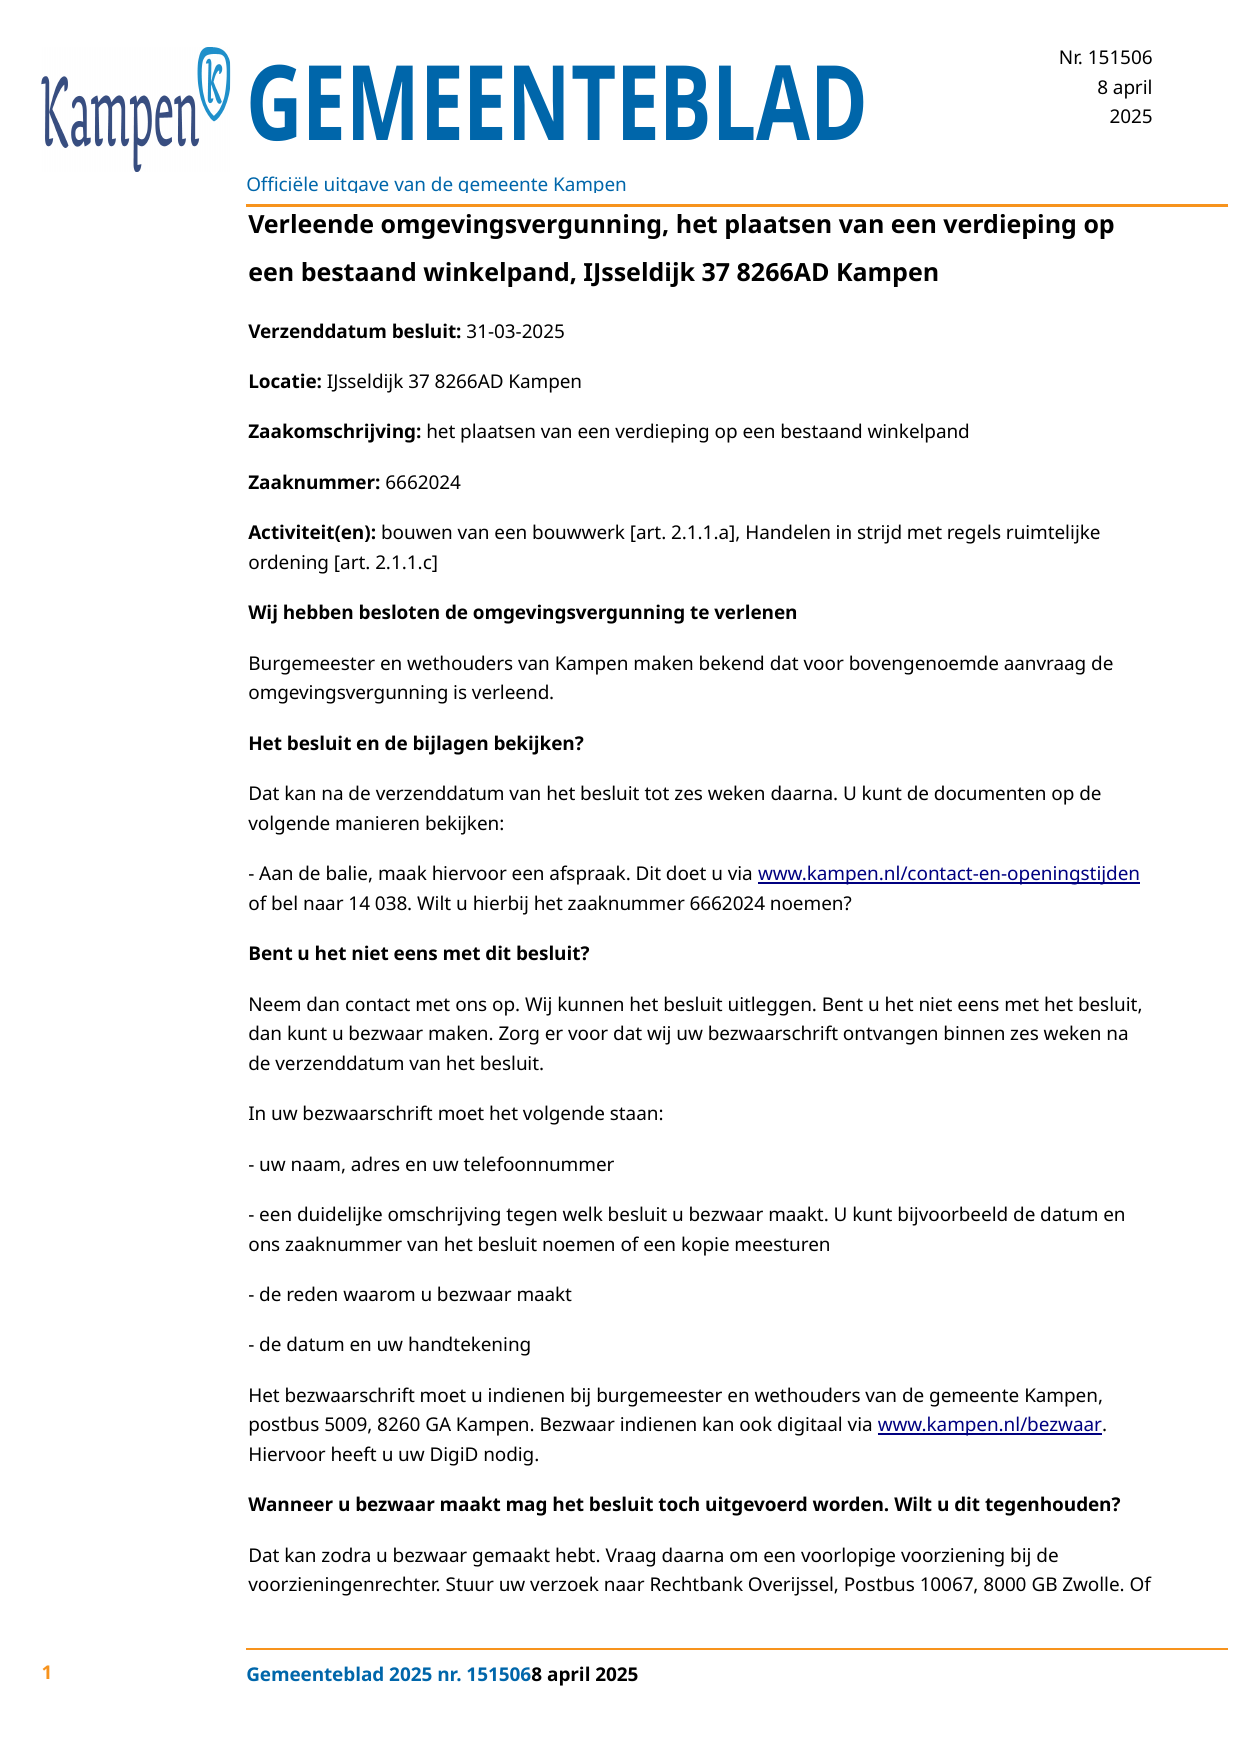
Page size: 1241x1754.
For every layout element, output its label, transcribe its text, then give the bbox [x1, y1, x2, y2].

picture [41, 47, 231, 172]
text Dat kan na de verzenddatum van het besluit tot zes weken daarna. U kunt de documenten op de volgende manieren bekijken: [248, 780, 1152, 836]
text Dat kan zodra u bezwaar gemaakt hebt. Vraag daarna om een voorlopige voorziening bij de voorzieningenrechter. Stuur uw verzoek naar Rechtbank Overijssel, Postbus 10067, 8000 GB Zwolle. Of [248, 1542, 1152, 1597]
text Wij hebben besloten de omgevingsvergunning te verlenen [248, 599, 1152, 625]
text Verzenddatum besluit: 31-03-2025 [248, 318, 1152, 344]
text - de datum en uw handtekening [248, 1332, 1152, 1357]
text Verleende omgevingsvergunning, het plaatsen van een verdieping op een bestaand winkelpand, IJsseldijk 37 8266AD Kampen [248, 207, 1152, 288]
text Het bezwaarschrift moet u indienen bij burgemeester en wethouders van de gemeente Kampen, postbus 5009, 8260 GA Kampen. Bezwaar indienen kan ook digitaal via www.kampen.nl/bezwaar. Hiervoor heeft u uw DigiD nodig. [248, 1382, 1152, 1467]
text - een duidelijke omschrijving tegen welk besluit u bezwaar maakt. U kunt bijvoorbeeld de datum en ons zaaknummer van het besluit noemen of een kopie meesturen [248, 1201, 1152, 1257]
text Burgemeester en wethouders van Kampen maken bekend dat voor bovengenoemde aanvraag de omgevingsvergunning is verleend. [248, 650, 1152, 705]
text Activiteit(en): bouwen van een bouwwerk [art. 2.1.1.a], Handelen in strijd met regels ruimtelijke ordening [art. 2.1.1.c] [248, 519, 1152, 575]
text In uw bezwaarschrift moet het volgende staan: [248, 1100, 1152, 1126]
text - uw naam, adres en uw telefoonnummer [248, 1151, 1152, 1177]
text Zaakomschrijving: het plaatsen van een verdieping op een bestaand winkelpand [248, 419, 1152, 444]
text - de reden waarom u bezwaar maakt [248, 1281, 1152, 1307]
text Bent u het niet eens met dit besluit? [248, 940, 1152, 966]
text Wanneer u bezwaar maakt mag het besluit toch uitgevoerd worden. Wilt u dit tegenhouden? [248, 1492, 1152, 1517]
text Neem dan contact met ons op. Wij kunnen het besluit uitleggen. Bent u het niet eens met het besluit, dan kunt u bezwaar maken. Zorg er voor dat wij uw bezwaarschrift ontvangen binnen zes weken na de verzenddatum van het besluit. [248, 991, 1152, 1076]
text Zaaknummer: 6662024 [248, 469, 1152, 495]
text Het besluit en de bijlagen bekijken? [248, 730, 1152, 756]
text - Aan de balie, maak hiervoor een afspraak. Dit doet u via www.kampen.nl/contact-en-openingstijden of bel naar 14 038. Wilt u hierbij het zaaknummer 6662024 noemen? [248, 860, 1152, 916]
text Locatie: IJsseldijk 37 8266AD Kampen [248, 368, 1152, 394]
